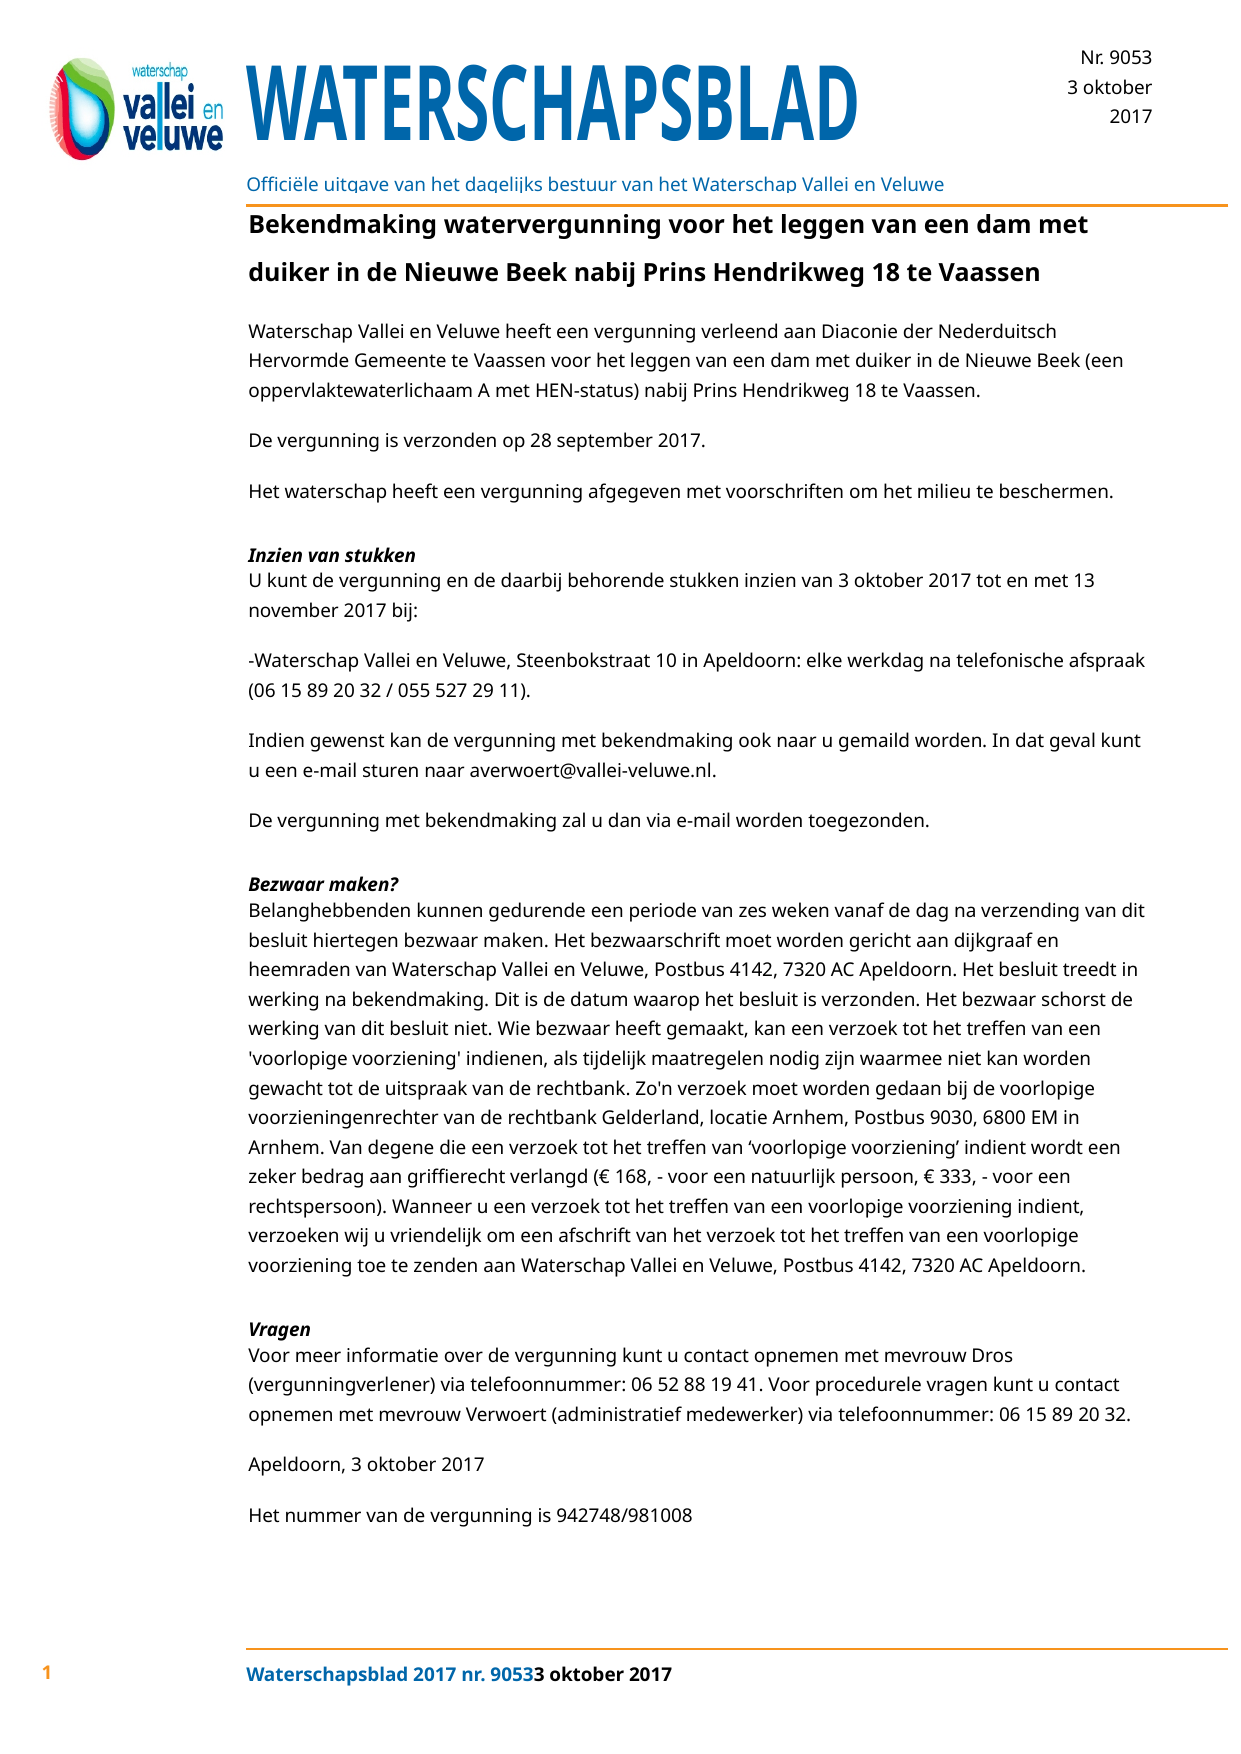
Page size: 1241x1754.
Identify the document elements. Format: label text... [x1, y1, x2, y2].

text De vergunning is verzonden op 28 september 2017. [248, 427, 1152, 453]
text Het waterschap heeft een vergunning afgegeven met voorschriften om het milieu te beschermen. [248, 478, 1152, 504]
text Waterschap Vallei en Veluwe heeft een vergunning verleend aan Diaconie der Nederduitsch Hervormde Gemeente te Vaassen voor het leggen van een dam met duiker in de Nieuwe Beek (een oppervlaktewaterlichaam A met HEN-status) nabij Prins Hendrikweg 18 te Vaassen. [248, 318, 1152, 403]
text Bezwaar maken? [248, 872, 1152, 897]
text Het nummer van de vergunning is 942748/981008 [248, 1502, 1152, 1528]
text Apeldoorn, 3 oktober 2017 [248, 1452, 1152, 1477]
text De vergunning met bekendmaking zal u dan via e-mail worden toegezonden. [248, 808, 1152, 833]
text Bekendmaking watervergunning voor het leggen van een dam met duiker in de Nieuwe Beek nabij Prins Hendrikweg 18 te Vaassen [248, 207, 1152, 288]
text Vragen [248, 1316, 1152, 1342]
text Belanghebbenden kunnen gedurende een periode van zes weken vanaf de dag na verzending van dit besluit hiertegen bezwaar maken. Het bezwaarschrift moet worden gericht aan dijkgraaf en heemraden van Waterschap Vallei en Veluwe, Postbus 4142, 7320 AC Apeldoorn. Het besluit treedt in werking na bekendmaking. Dit is de datum waarop het besluit is verzonden. Het bezwaar schorst de werking van dit besluit niet. Wie bezwaar heeft gemaakt, kan een verzoek tot het treffen van een 'voorlopige voorziening' indienen, als tijdelijk maatregelen nodig zijn waarmee niet kan worden gewacht tot de uitspraak van de rechtbank. Zo'n verzoek moet worden gedaan bij de voorlopige voorzieningenrechter van de rechtbank Gelderland, locatie Arnhem, Postbus 9030, 6800 EM in Arnhem. Van degene die een verzoek tot het treffen van ‘voorlopige voorziening’ indient wordt een zeker bedrag aan griffierecht verlangd (€ 168, - voor een natuurlijk persoon, € 333, - voor een rechtspersoon). Wanneer u een verzoek tot het treffen van een voorlopige voorziening indient, verzoeken wij u vriendelijk om een afschrift van het verzoek tot het treffen van een voorlopige voorziening toe te zenden aan Waterschap Vallei en Veluwe, Postbus 4142, 7320 AC Apeldoorn. [248, 897, 1152, 1278]
text -Waterschap Vallei en Veluwe, Steenbokstraat 10 in Apeldoorn: elke werkdag na telefonische afspraak (06 15 89 20 32 / 055 527 29 11). [248, 648, 1152, 703]
text Voor meer informatie over de vergunning kunt u contact opnemen met mevrouw Dros (vergunningverlener) via telefoonnummer: 06 52 88 19 41. Voor procedurele vragen kunt u contact opnemen met mevrouw Verwoert (administratief medewerker) via telefoonnummer: 06 15 89 20 32. [248, 1342, 1152, 1427]
text Indien gewenst kan de vergunning met bekendmaking ook naar u gemaild worden. In dat geval kunt u een e-mail sturen naar averwoert@vallei-veluwe.nl. [248, 728, 1152, 783]
picture [41, 47, 231, 172]
text U kunt de vergunning en de daarbij behorende stukken inzien van 3 oktober 2017 tot en met 13 november 2017 bij: [248, 568, 1152, 623]
text Inzien van stukken [248, 542, 1152, 568]
